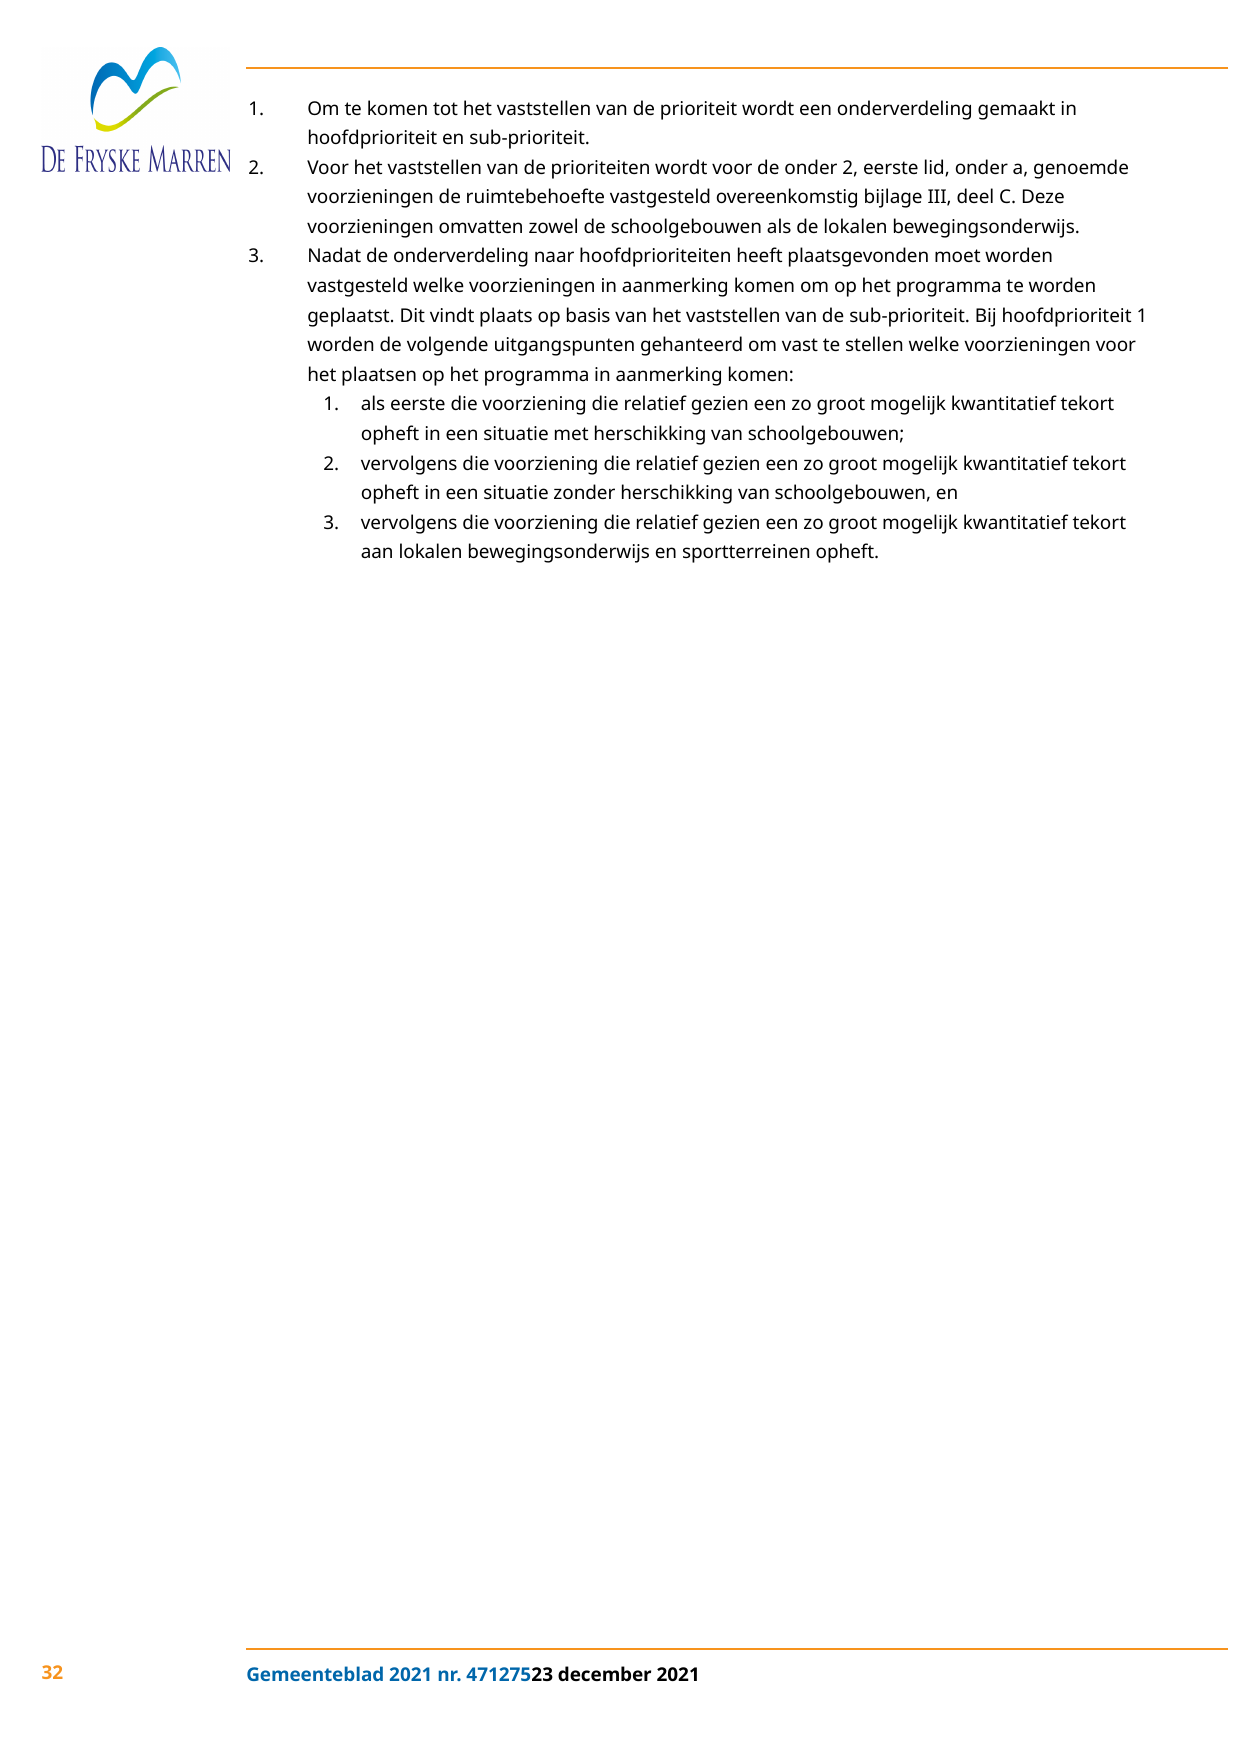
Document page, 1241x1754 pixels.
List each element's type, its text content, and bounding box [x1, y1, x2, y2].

list Voor het vaststellen van de prioriteiten wordt voor de onder 2, eerste lid, onder a, genoemde voorzieningen de ruimtebehoefte vastgesteld overeenkomstig bijlage III, deel C. Deze voorzieningen omvatten zowel de schoolgebouwen als de lokalen bewegingsonderwijs. [248, 154, 1152, 239]
list Om te komen tot het vaststellen van de prioriteit wordt een onderverdeling gemaakt in hoofdprioriteit en sub-prioriteit. [248, 95, 1152, 150]
picture [41, 47, 231, 172]
list vervolgens die voorziening die relatief gezien een zo groot mogelijk kwantitatief tekort opheft in een situatie zonder herschikking van schoolgebouwen, en [323, 450, 1152, 505]
list vervolgens die voorziening die relatief gezien een zo groot mogelijk kwantitatief tekort aan lokalen bewegingsonderwijs en sportterreinen opheft. [323, 509, 1152, 564]
list Nadat de onderverdeling naar hoofdprioriteiten heeft plaatsgevonden moet worden vastgesteld welke voorzieningen in aanmerking komen om op het programma te worden geplaatst. Dit vindt plaats op basis van het vaststellen van de sub-prioriteit. Bij hoofdprioriteit 1 worden de volgende uitgangspunten gehanteerd om vast te stellen welke voorzieningen voor het plaatsen op het programma in aanmerking komen: [248, 243, 1152, 387]
list als eerste die voorziening die relatief gezien een zo groot mogelijk kwantitatief tekort opheft in een situatie met herschikking van schoolgebouwen; [323, 391, 1152, 446]
